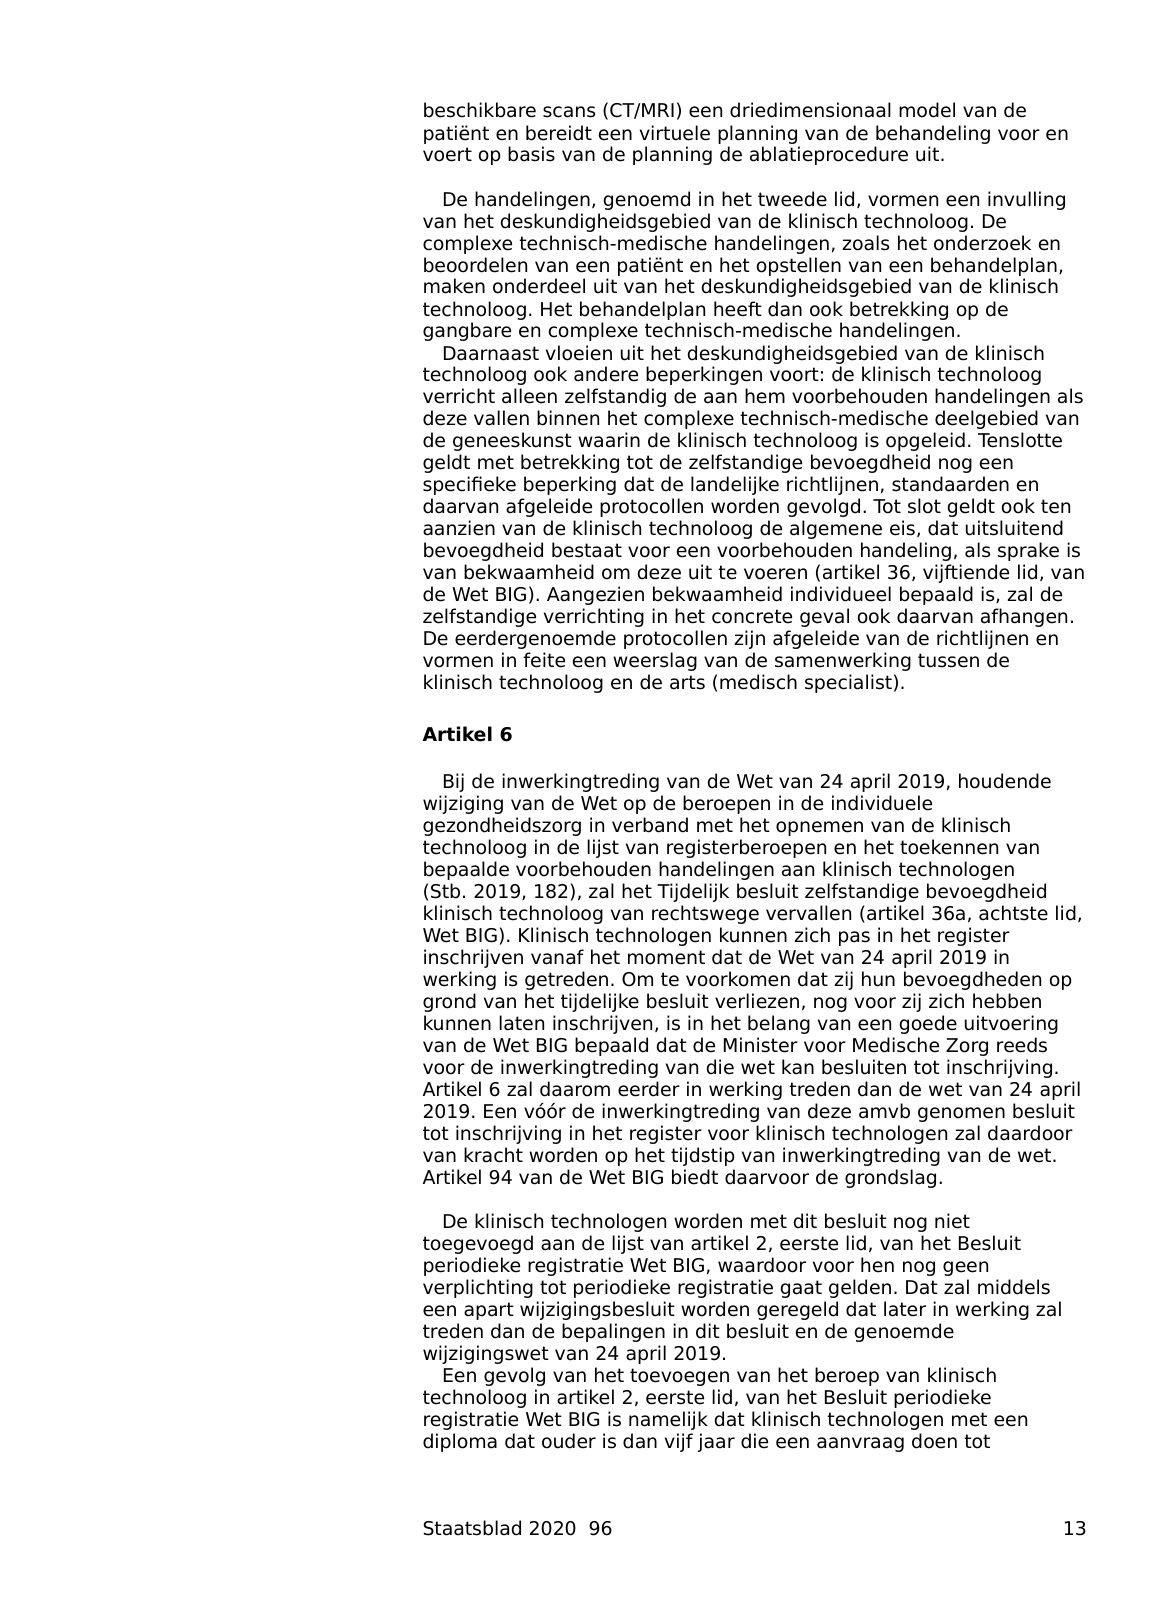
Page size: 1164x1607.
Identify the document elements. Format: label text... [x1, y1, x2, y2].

text De handelingen, genoemd in het tweede lid, vormen een invulling van het deskundigheidsgebied van de klinisch technoloog. De complexe technisch-medische handelingen, zoals het onderzoek en beoordelen van een patiënt en het opstellen van een behandelplan, maken onderdeel uit van het deskundigheidsgebied van de klinisch technoloog. Het behandelplan heeft dan ook betrekking op de gangbare en complexe technisch-medische handelingen. [422, 188, 1087, 342]
text beschikbare scans (CT/MRI) een driedimensionaal model van de patiënt en bereidt een virtuele planning van de behandeling voor en voert op basis van de planning de ablatieprocedure uit. [422, 100, 1087, 166]
text Daarnaast vloeien uit het deskundigheidsgebied van de klinisch technoloog ook andere beperkingen voort: de klinisch technoloog verricht alleen zelfstandig de aan hem voorbehouden handelingen als deze vallen binnen het complexe technisch-medische deelgebied van de geneeskunst waarin de klinisch technoloog is opgeleid. Tenslotte geldt met betrekking tot de zelfstandige bevoegdheid nog een specifieke beperking dat de landelijke richtlijnen, standaarden en daarvan afgeleide protocollen worden gevolgd. Tot slot geldt ook ten aanzien van de klinisch technoloog de algemene eis, dat uitsluitend bevoegdheid bestaat voor een voorbehouden handeling, als sprake is van bekwaamheid om deze uit te voeren (artikel 36, vijftiende lid, van de Wet BIG). Aangezien bekwaamheid individueel bepaald is, zal de zelfstandige verrichting in het concrete geval ook daarvan afhangen. De eerdergenoemde protocollen zijn afgeleide van de richtlijnen en vormen in feite een weerslag van de samenwerking tussen de klinisch technoloog en de arts (medisch specialist). [422, 342, 1087, 694]
text De klinisch technologen worden met dit besluit nog niet toegevoegd aan de lijst van artikel 2, eerste lid, van het Besluit periodieke registratie Wet BIG, waardoor voor hen nog geen verplichting tot periodieke registratie gaat gelden. Dat zal middels een apart wijzigingsbesluit worden geregeld dat later in werking zal treden dan de bepalingen in dit besluit en de genoemde wijzigingswet van 24 april 2019. [422, 1211, 1087, 1365]
text Bij de inwerkingtreding van de Wet van 24 april 2019, houdende wijziging van de Wet op de beroepen in de individuele gezondheidszorg in verband met het opnemen van de klinisch technoloog in de lijst van registerberoepen en het toekennen van bepaalde voorbehouden handelingen aan klinisch technologen (Stb. 2019, 182), zal het Tijdelijk besluit zelfstandige bevoegdheid klinisch technoloog van rechtswege vervallen (artikel 36a, achtste lid, Wet BIG). Klinisch technologen kunnen zich pas in het register inschrijven vanaf het moment dat de Wet van 24 april 2019 in werking is getreden. Om te voorkomen dat zij hun bevoegdheden op grond van het tijdelijke besluit verliezen, nog voor zij zich hebben kunnen laten inschrijven, is in het belang van een goede uitvoering van de Wet BIG bepaald dat de Minister voor Medische Zorg reeds voor de inwerkingtreding van die wet kan besluiten tot inschrijving. Artikel 6 zal daarom eerder in werking treden dan de wet van 24 april 2019. Een vóór de inwerkingtreding van deze amvb genomen besluit tot inschrijving in het register voor klinisch technologen zal daardoor van kracht worden op het tijdstip van inwerkingtreding van de wet. Artikel 94 van de Wet BIG biedt daarvoor de grondslag. [422, 771, 1087, 1189]
subtitle Artikel 6 [422, 724, 1087, 746]
text Een gevolg van het toevoegen van het beroep van klinisch technoloog in artikel 2, eerste lid, van het Besluit periodieke registratie Wet BIG is namelijk dat klinisch technologen met een diploma dat ouder is dan vijf jaar die een aanvraag doen tot [422, 1365, 1087, 1453]
